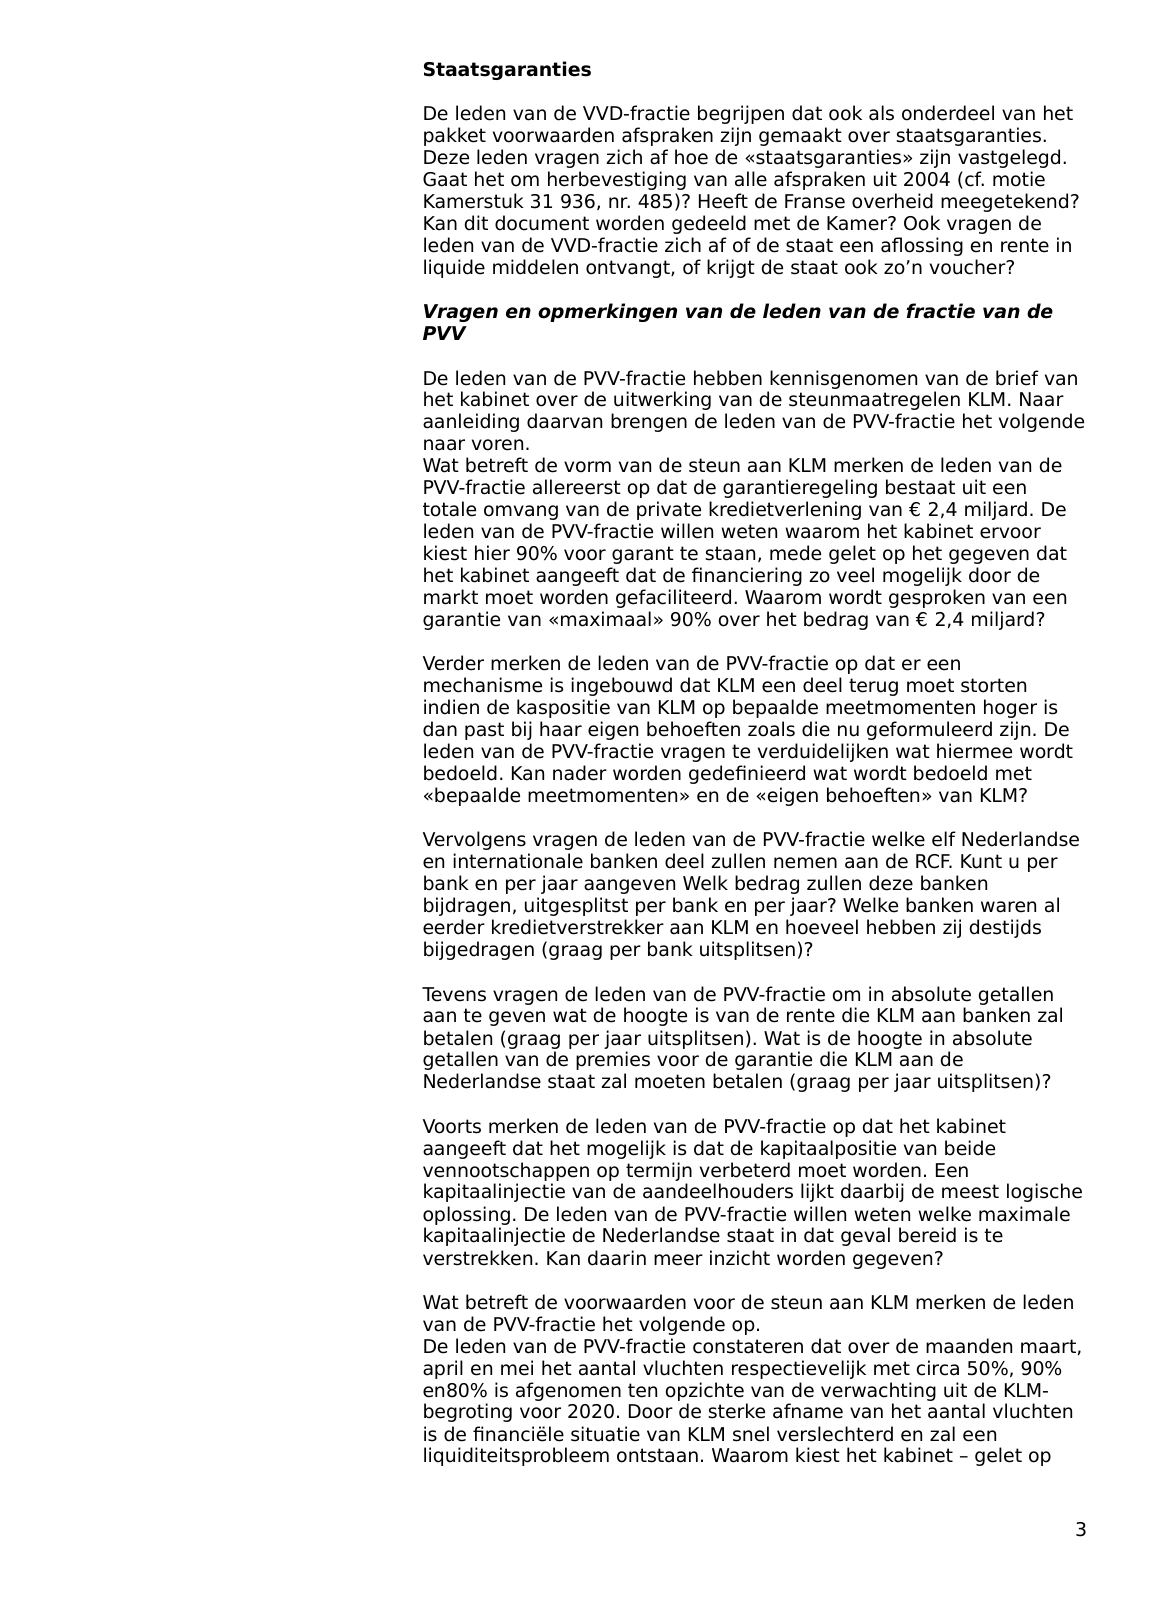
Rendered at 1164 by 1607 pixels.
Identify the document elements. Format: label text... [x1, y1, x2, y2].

subtitle Staatsgaranties [422, 59, 1087, 81]
text Wat betreft de voorwaarden voor de steun aan KLM merken de leden van de PVV-fractie het volgende op. [422, 1292, 1087, 1336]
text Voorts merken de leden van de PVV-fractie op dat het kabinet aangeeft dat het mogelijk is dat de kapitaalpositie van beide vennootschappen op termijn verbeterd moet worden. Een kapitaalinjectie van de aandeelhouders lijkt daarbij de meest logische oplossing. De leden van de PVV-fractie willen weten welke maximale kapitaalinjectie de Nederlandse staat in dat geval bereid is te verstrekken. Kan daarin meer inzicht worden gegeven? [422, 1116, 1087, 1269]
text De leden van de PVV-fractie hebben kennisgenomen van de brief van het kabinet over de uitwerking van de steunmaatregelen KLM. Naar aanleiding daarvan brengen de leden van de PVV-fractie het volgende naar voren. [422, 367, 1087, 455]
text De leden van de VVD-fractie begrijpen dat ook als onderdeel van het pakket voorwaarden afspraken zijn gemaakt over staatsgaranties. Deze leden vragen zich af hoe de «staatsgaranties» zijn vastgelegd. Gaat het om herbevestiging van alle afspraken uit 2004 (cf. motie Kamerstuk 31 936, nr. 485)? Heeft de Franse overheid meegetekend? Kan dit document worden gedeeld met de Kamer? Ook vragen de leden van de VVD-fractie zich af of de staat een aflossing en rente in liquide middelen ontvangt, of krijgt de staat ook zo’n voucher? [422, 103, 1087, 279]
subtitle Vragen en opmerkingen van de leden van de fractie van de PVV [422, 301, 1087, 345]
text Tevens vragen de leden van de PVV-fractie om in absolute getallen aan te geven wat de hoogte is van de rente die KLM aan banken zal betalen (graag per jaar uitsplitsen). Wat is de hoogte in absolute getallen van de premies voor de garantie die KLM aan de Nederlandse staat zal moeten betalen (graag per jaar uitsplitsen)? [422, 983, 1087, 1093]
text De leden van de PVV-fractie constateren dat over de maanden maart, april en mei het aantal vluchten respectievelijk met circa 50%, 90% en80% is afgenomen ten opzichte van de verwachting uit de KLM-begroting voor 2020. Door de sterke afname van het aantal vluchten is de financiële situatie van KLM snel verslechterd en zal een liquiditeitsprobleem ontstaan. Waarom kiest het kabinet – gelet op [422, 1336, 1087, 1467]
text Verder merken de leden van de PVV-fractie op dat er een mechanisme is ingebouwd dat KLM een deel terug moet storten indien de kaspositie van KLM op bepaalde meetmomenten hoger is dan past bij haar eigen behoeften zoals die nu geformuleerd zijn. De leden van de PVV-fractie vragen te verduidelijken wat hiermee wordt bedoeld. Kan nader worden gedefinieerd wat wordt bedoeld met «bepaalde meetmomenten» en de «eigen behoeften» van KLM? [422, 653, 1087, 807]
text Vervolgens vragen de leden van de PVV-fractie welke elf Nederlandse en internationale banken deel zullen nemen aan de RCF. Kunt u per bank en per jaar aangeven Welk bedrag zullen deze banken bijdragen, uitgesplitst per bank en per jaar? Welke banken waren al eerder kredietverstrekker aan KLM en hoeveel hebben zij destijds bijgedragen (graag per bank uitsplitsen)? [422, 829, 1087, 961]
text Wat betreft de vorm van de steun aan KLM merken de leden van de PVV-fractie allereerst op dat de garantieregeling bestaat uit een totale omvang van de private kredietverlening van € 2,4 miljard. De leden van de PVV-fractie willen weten waarom het kabinet ervoor kiest hier 90% voor garant te staan, mede gelet op het gegeven dat het kabinet aangeeft dat de financiering zo veel mogelijk door de markt moet worden gefaciliteerd. Waarom wordt gesproken van een garantie van «maximaal» 90% over het bedrag van € 2,4 miljard? [422, 455, 1087, 631]
